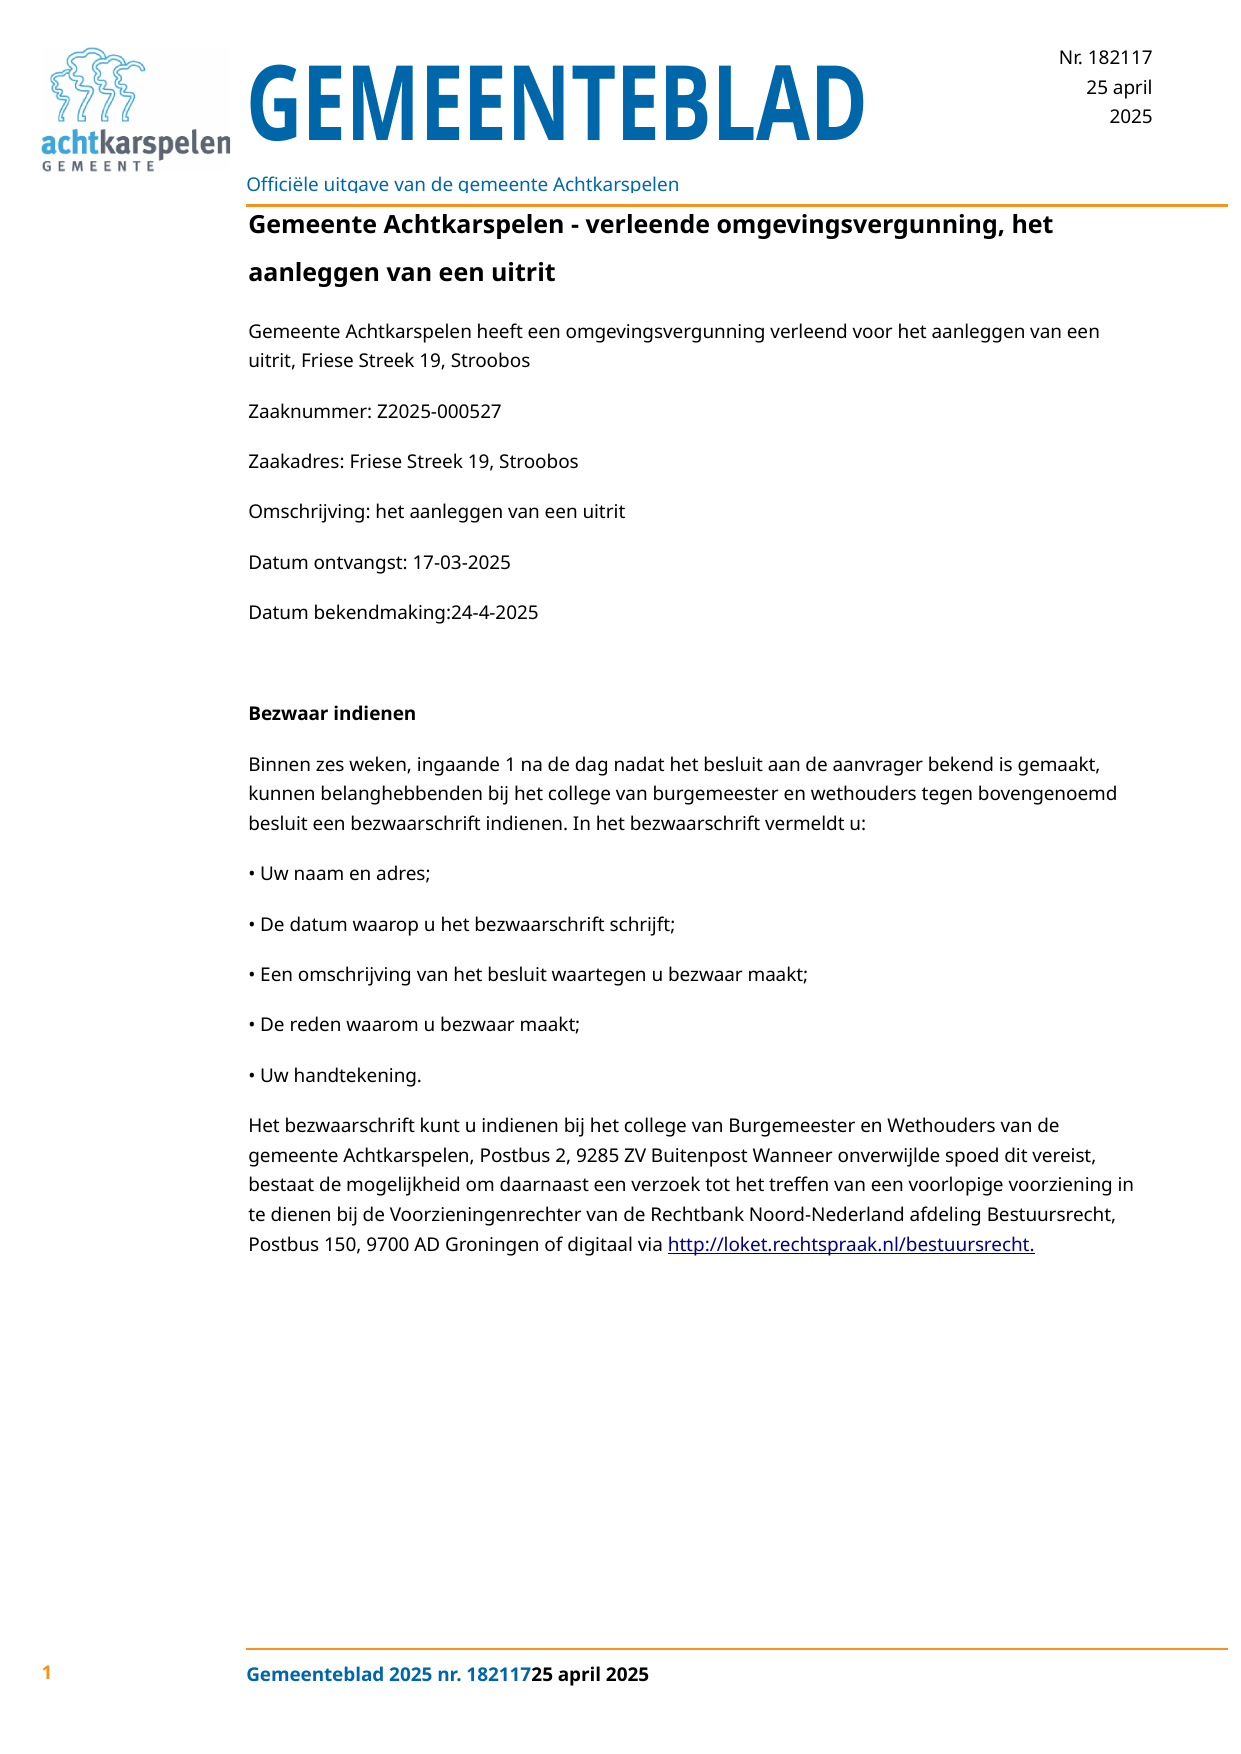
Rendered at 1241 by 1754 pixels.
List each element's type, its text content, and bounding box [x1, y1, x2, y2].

text • De datum waarop u het bezwaarschrift schrijft; [248, 911, 1152, 937]
text Zaaknummer: Z2025-000527 [248, 398, 1152, 424]
text • Een omschrijving van het besluit waartegen u bezwaar maakt; [248, 961, 1152, 987]
text Gemeente Achtkarspelen - verleende omgevingsvergunning, het aanleggen van een uitrit [248, 207, 1152, 288]
text Bezwaar indienen [248, 700, 1152, 726]
text • De reden waarom u bezwaar maakt; [248, 1012, 1152, 1037]
text Datum bekendmaking:24-4-2025 [248, 599, 1152, 625]
text Datum ontvangst: 17-03-2025 [248, 549, 1152, 575]
text • Uw naam en adres; [248, 860, 1152, 886]
text Binnen zes weken, ingaande 1 na de dag nadat het besluit aan de aanvrager bekend is gemaakt, kunnen belanghebbenden bij het college van burgemeester en wethouders tegen bovengenoemd besluit een bezwaarschrift indienen. In het bezwaarschrift vermeldt u: [248, 751, 1152, 836]
text Gemeente Achtkarspelen heeft een omgevingsvergunning verleend voor het aanleggen van een uitrit, Friese Streek 19, Stroobos [248, 318, 1152, 373]
text • Uw handtekening. [248, 1062, 1152, 1088]
text Het bezwaarschrift kunt u indienen bij het college van Burgemeester en Wethouders van de gemeente Achtkarspelen, Postbus 2, 9285 ZV Buitenpost Wanneer onverwijlde spoed dit vereist, bestaat de mogelijkheid om daarnaast een verzoek tot het treffen van een voorlopige voorziening in te dienen bij de Voorzieningenrechter van de Rechtbank Noord-Nederland afdeling Bestuursrecht, Postbus 150, 9700 AD Groningen of digitaal via http://loket.rechtspraak.nl/bestuursrecht. [248, 1112, 1152, 1257]
text Omschrijving: het aanleggen van een uitrit [248, 499, 1152, 524]
picture [41, 47, 231, 172]
text Zaakadres: Friese Streek 19, Stroobos [248, 448, 1152, 474]
